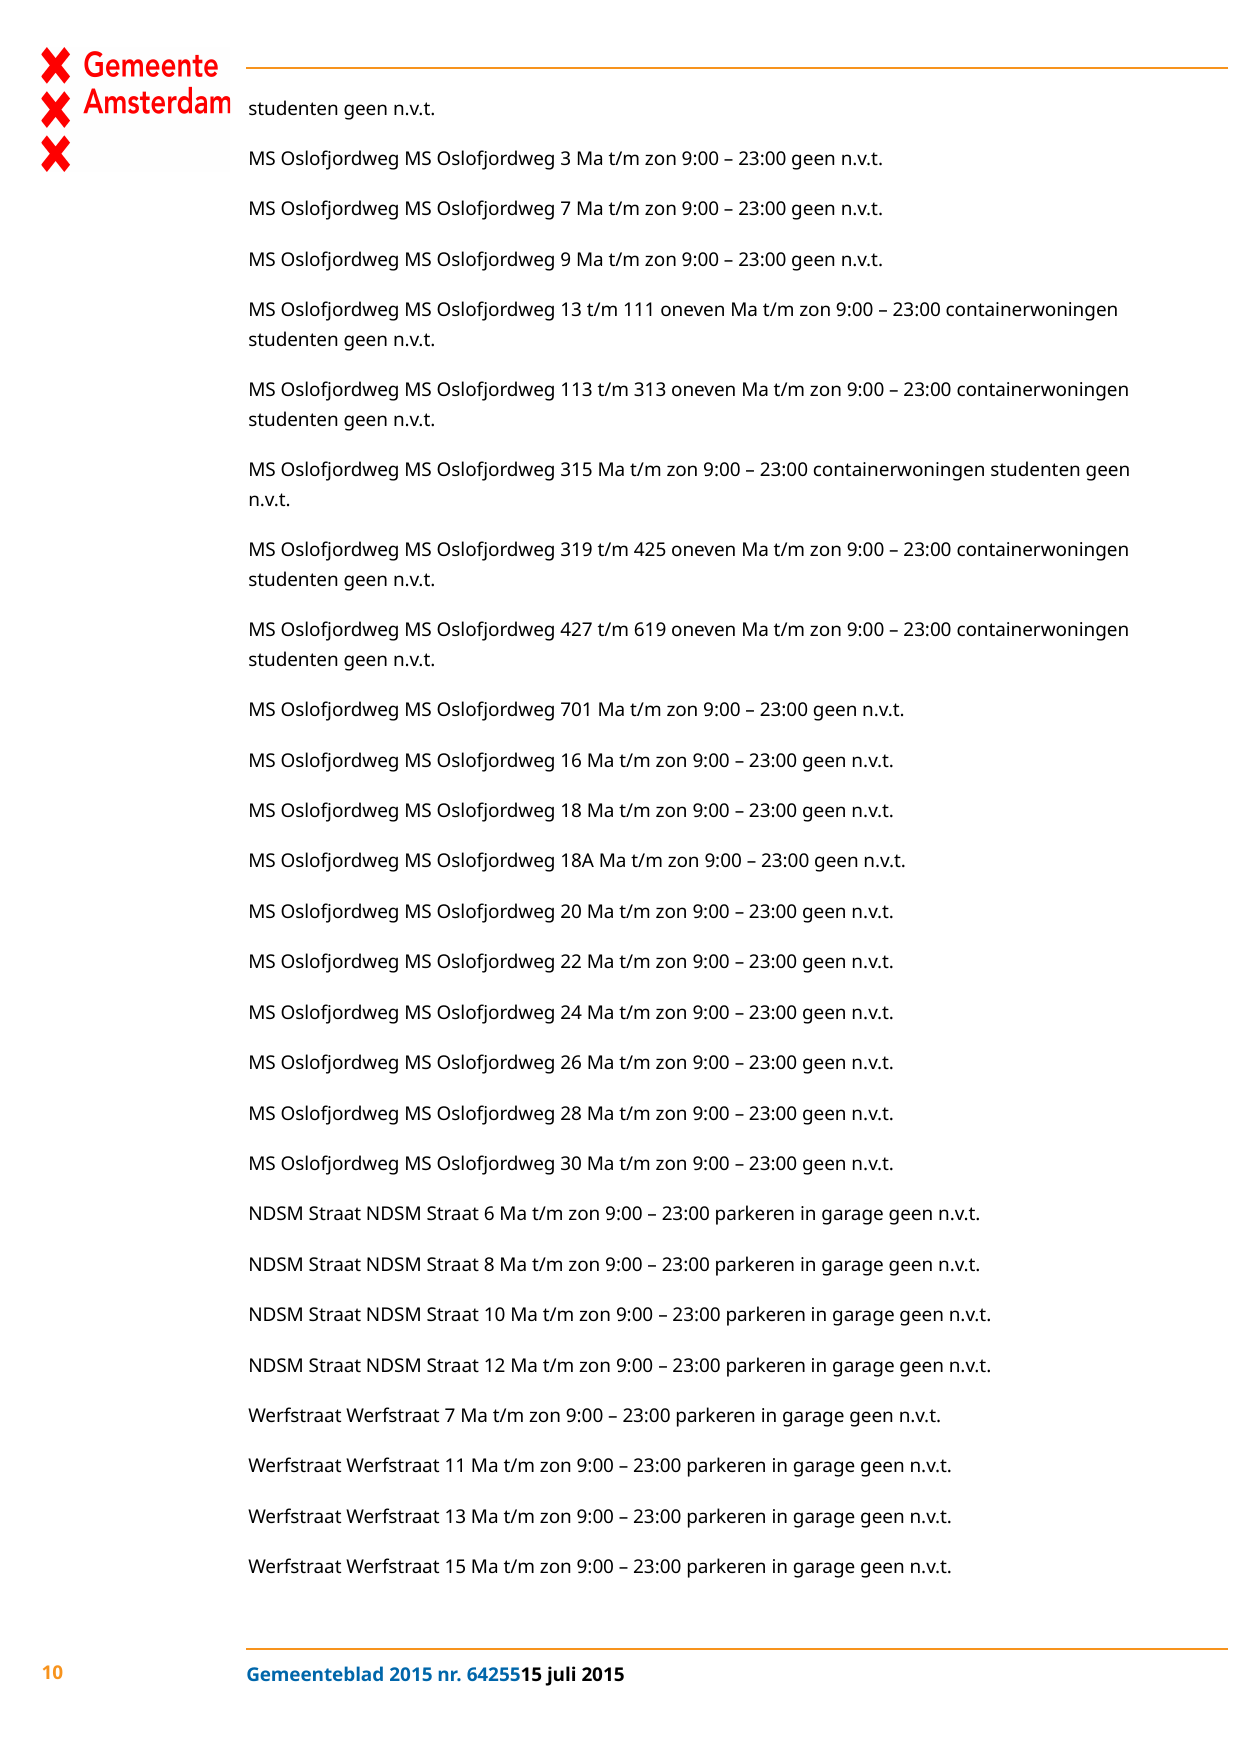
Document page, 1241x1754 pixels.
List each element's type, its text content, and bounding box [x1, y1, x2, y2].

text MS Oslofjordweg MS Oslofjordweg 9 Ma t/m zon 9:00 – 23:00 geen n.v.t. [248, 246, 1152, 272]
text MS Oslofjordweg MS Oslofjordweg 315 Ma t/m zon 9:00 – 23:00 containerwoningen studenten geen n.v.t. [248, 456, 1152, 512]
text NDSM Straat NDSM Straat 10 Ma t/m zon 9:00 – 23:00 parkeren in garage geen n.v.t. [248, 1301, 1152, 1327]
text NDSM Straat NDSM Straat 12 Ma t/m zon 9:00 – 23:00 parkeren in garage geen n.v.t. [248, 1352, 1152, 1378]
text MS Oslofjordweg MS Oslofjordweg 30 Ma t/m zon 9:00 – 23:00 geen n.v.t. [248, 1150, 1152, 1176]
text Werfstraat Werfstraat 13 Ma t/m zon 9:00 – 23:00 parkeren in garage geen n.v.t. [248, 1503, 1152, 1529]
text Werfstraat Werfstraat 11 Ma t/m zon 9:00 – 23:00 parkeren in garage geen n.v.t. [248, 1453, 1152, 1478]
text NDSM Straat NDSM Straat 6 Ma t/m zon 9:00 – 23:00 parkeren in garage geen n.v.t. [248, 1201, 1152, 1226]
text MS Oslofjordweg MS Oslofjordweg 319 t/m 425 oneven Ma t/m zon 9:00 – 23:00 containerwoningen studenten geen n.v.t. [248, 536, 1152, 592]
text MS Oslofjordweg MS Oslofjordweg 26 Ma t/m zon 9:00 – 23:00 geen n.v.t. [248, 1049, 1152, 1075]
text MS Oslofjordweg MS Oslofjordweg 28 Ma t/m zon 9:00 – 23:00 geen n.v.t. [248, 1100, 1152, 1126]
text MS Oslofjordweg MS Oslofjordweg 20 Ma t/m zon 9:00 – 23:00 geen n.v.t. [248, 898, 1152, 924]
text Werfstraat Werfstraat 7 Ma t/m zon 9:00 – 23:00 parkeren in garage geen n.v.t. [248, 1402, 1152, 1428]
text MS Oslofjordweg MS Oslofjordweg 16 Ma t/m zon 9:00 – 23:00 geen n.v.t. [248, 747, 1152, 773]
text MS Oslofjordweg MS Oslofjordweg 7 Ma t/m zon 9:00 – 23:00 geen n.v.t. [248, 196, 1152, 221]
text MS Oslofjordweg MS Oslofjordweg 18 Ma t/m zon 9:00 – 23:00 geen n.v.t. [248, 797, 1152, 823]
text MS Oslofjordweg MS Oslofjordweg 18A Ma t/m zon 9:00 – 23:00 geen n.v.t. [248, 848, 1152, 873]
text Werfstraat Werfstraat 15 Ma t/m zon 9:00 – 23:00 parkeren in garage geen n.v.t. [248, 1553, 1152, 1579]
text NDSM Straat NDSM Straat 8 Ma t/m zon 9:00 – 23:00 parkeren in garage geen n.v.t. [248, 1251, 1152, 1277]
text studenten geen n.v.t. [248, 95, 1152, 121]
text MS Oslofjordweg MS Oslofjordweg 113 t/m 313 oneven Ma t/m zon 9:00 – 23:00 containerwoningen studenten geen n.v.t. [248, 376, 1152, 432]
text MS Oslofjordweg MS Oslofjordweg 427 t/m 619 oneven Ma t/m zon 9:00 – 23:00 containerwoningen studenten geen n.v.t. [248, 616, 1152, 672]
picture [41, 47, 231, 172]
text MS Oslofjordweg MS Oslofjordweg 701 Ma t/m zon 9:00 – 23:00 geen n.v.t. [248, 696, 1152, 722]
text MS Oslofjordweg MS Oslofjordweg 22 Ma t/m zon 9:00 – 23:00 geen n.v.t. [248, 948, 1152, 974]
text MS Oslofjordweg MS Oslofjordweg 24 Ma t/m zon 9:00 – 23:00 geen n.v.t. [248, 999, 1152, 1025]
text MS Oslofjordweg MS Oslofjordweg 13 t/m 111 oneven Ma t/m zon 9:00 – 23:00 containerwoningen studenten geen n.v.t. [248, 296, 1152, 352]
text MS Oslofjordweg MS Oslofjordweg 3 Ma t/m zon 9:00 – 23:00 geen n.v.t. [248, 145, 1152, 171]
